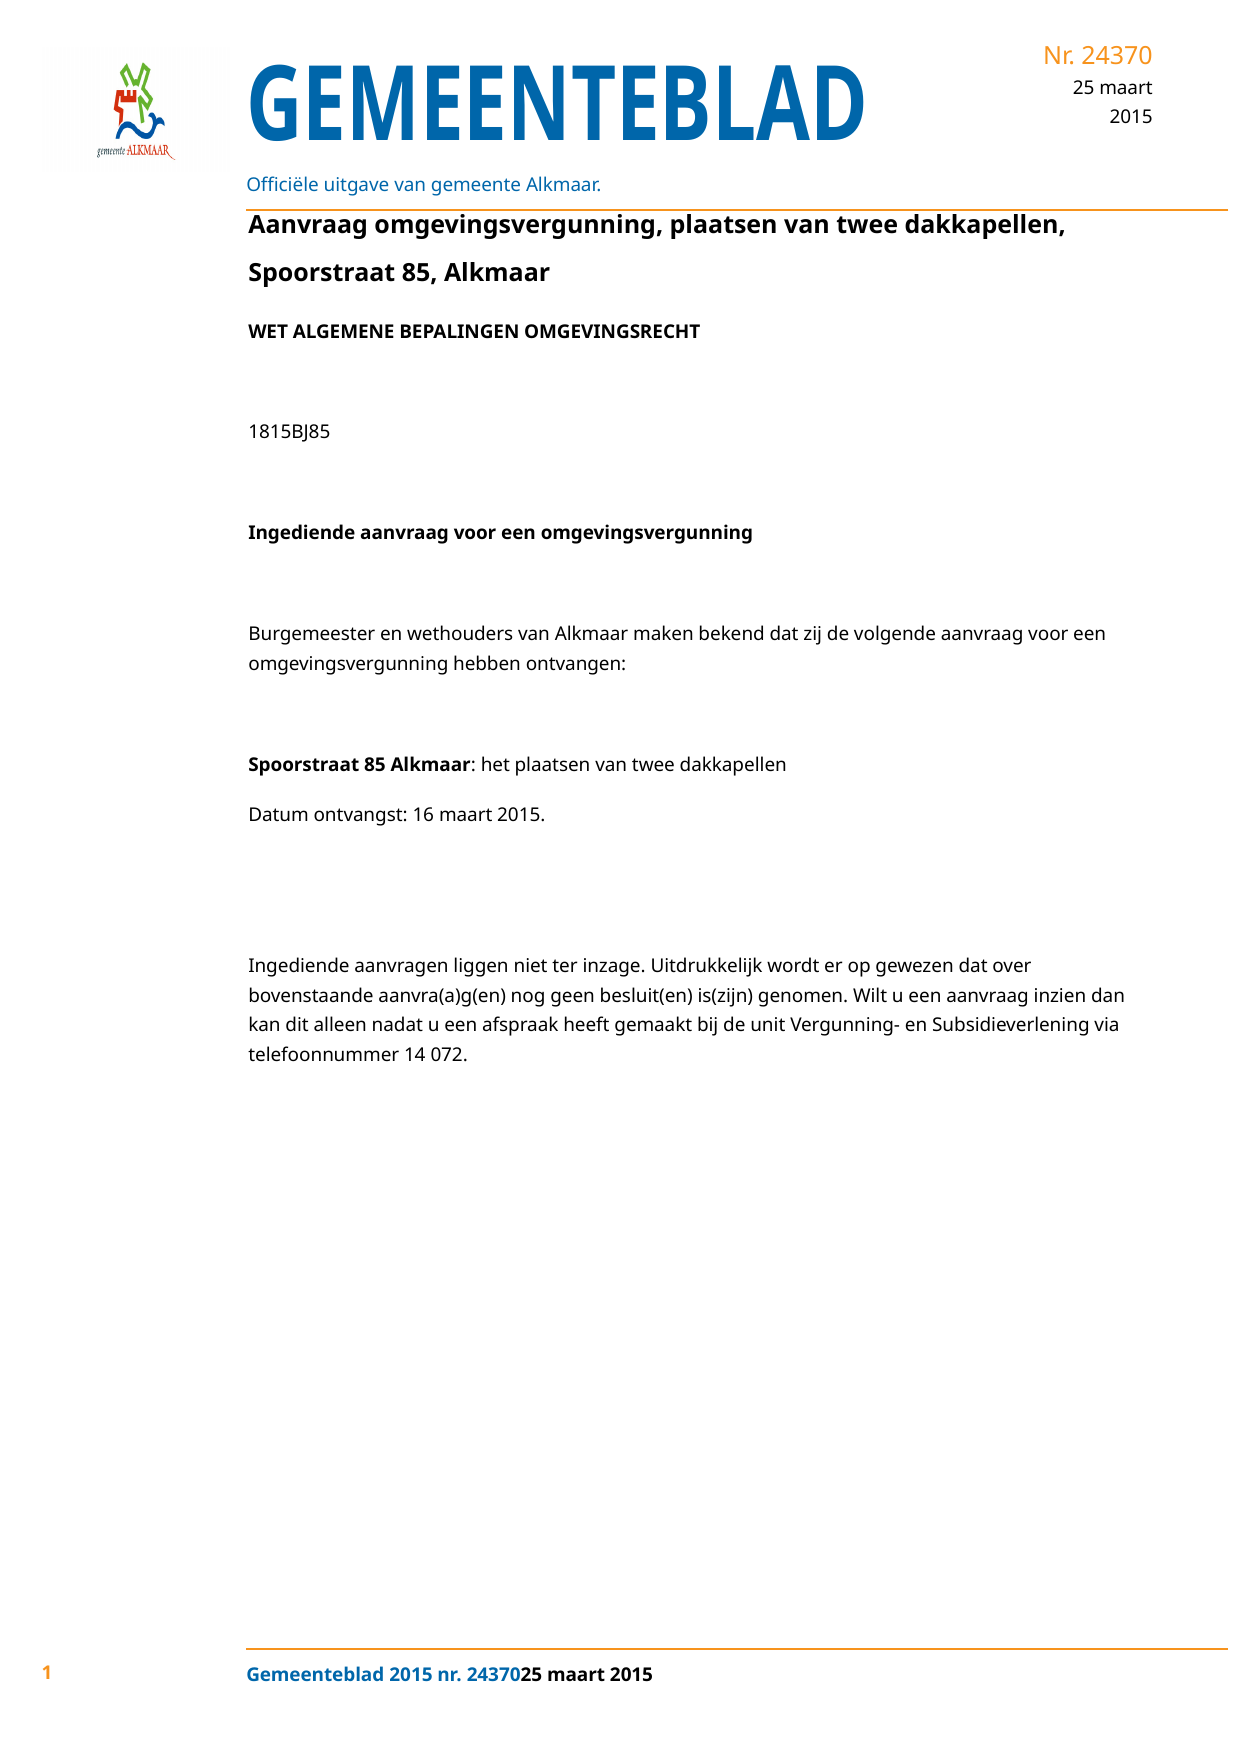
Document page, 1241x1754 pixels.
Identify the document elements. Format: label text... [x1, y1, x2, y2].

text Spoorstraat 85 Alkmaar: het plaatsen van twee dakkapellen [248, 751, 1152, 777]
text 1815BJ85 [248, 419, 1152, 444]
picture [41, 47, 231, 172]
text WET ALGEMENE BEPALINGEN OMGEVINGSRECHT [248, 318, 1152, 344]
text Ingediende aanvraag voor een omgevingsvergunning [248, 519, 1152, 545]
text Ingediende aanvragen liggen niet ter inzage. Uitdrukkelijk wordt er op gewezen dat over bovenstaande aanvra(a)g(en) nog geen besluit(en) is(zijn) genomen. Wilt u een aanvraag inzien dan kan dit alleen nadat u een afspraak heeft gemaakt bij de unit Vergunning- en Subsidieverlening via telefoonnummer 14 072. [248, 952, 1152, 1067]
text Datum ontvangst: 16 maart 2015. [248, 801, 1152, 827]
text Burgemeester en wethouders van Alkmaar maken bekend dat zij de volgende aanvraag voor een omgevingsvergunning hebben ontvangen: [248, 620, 1152, 676]
text Aanvraag omgevingsvergunning, plaatsen van twee dakkapellen, Spoorstraat 85, Alkmaar [248, 211, 1152, 288]
